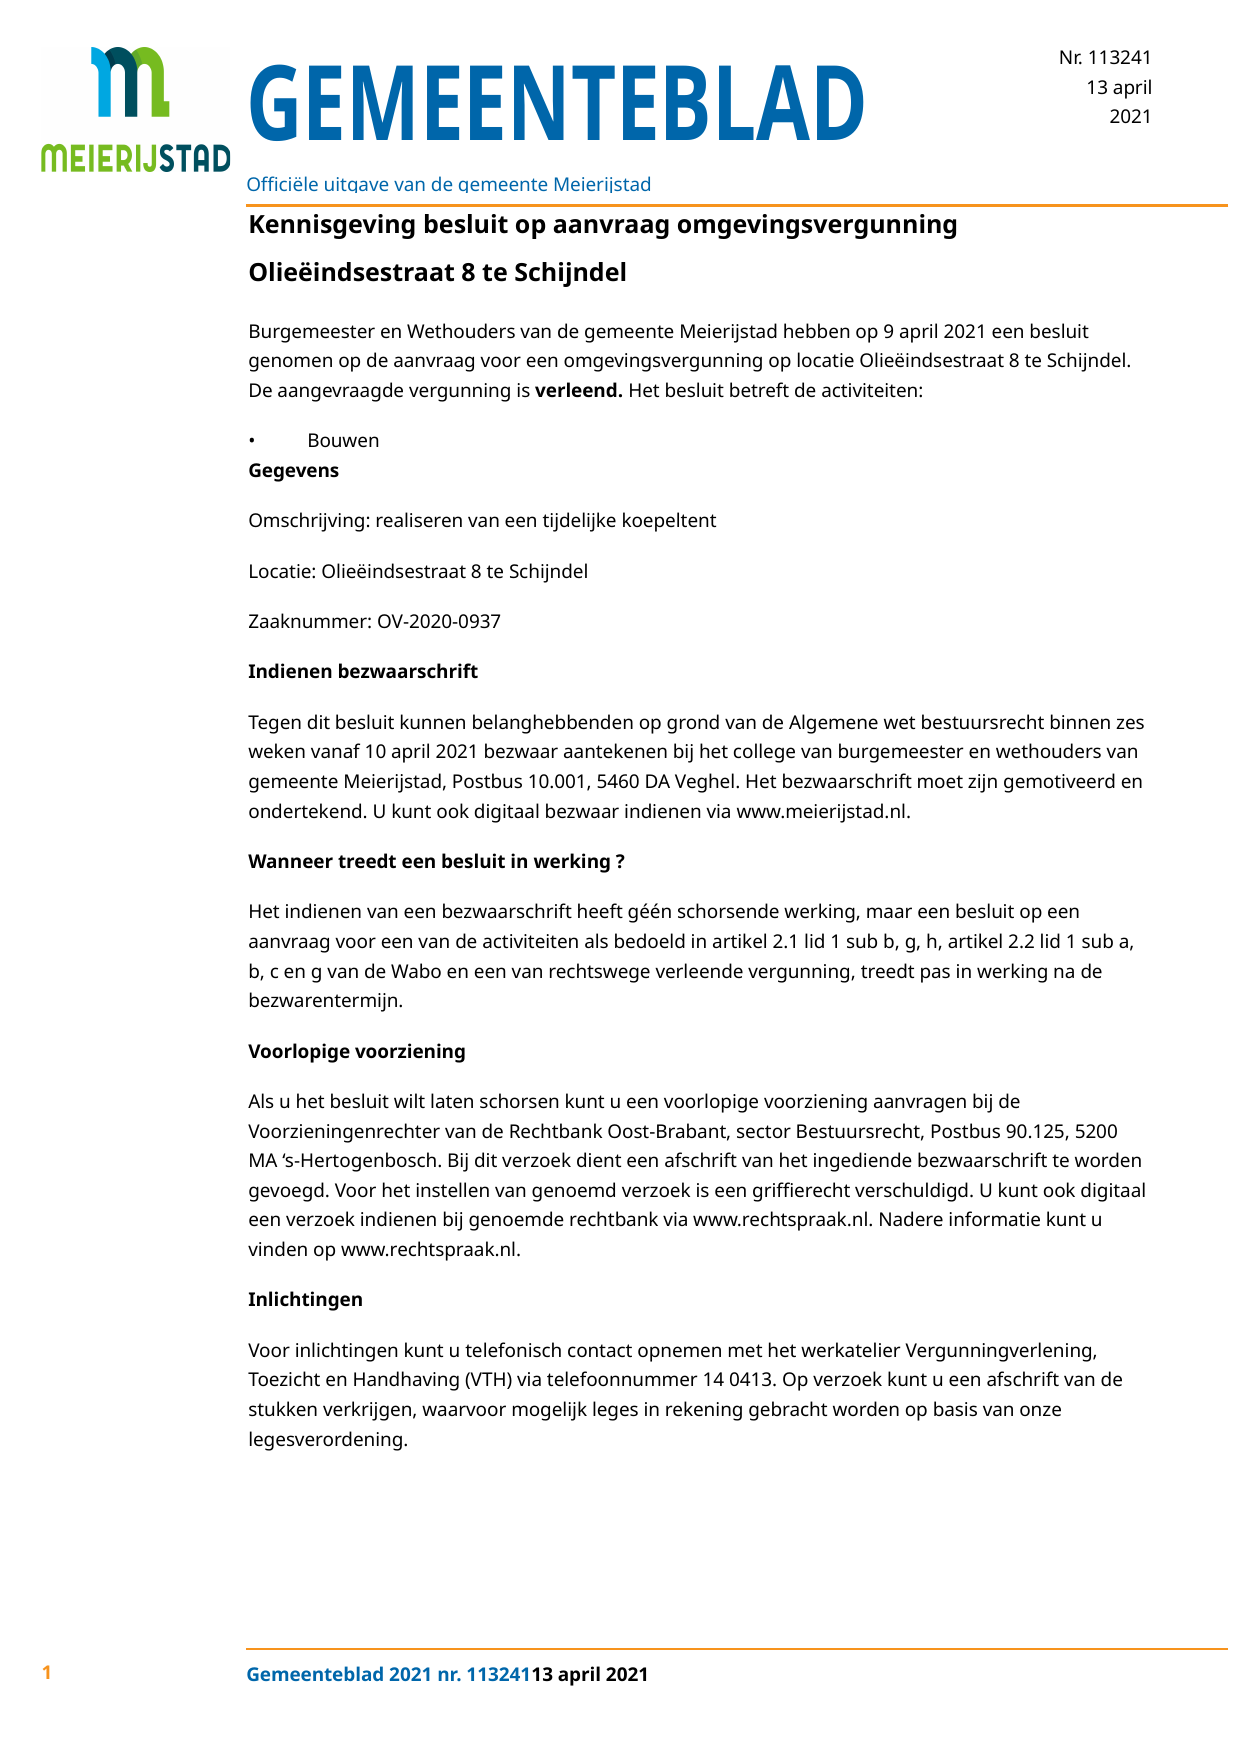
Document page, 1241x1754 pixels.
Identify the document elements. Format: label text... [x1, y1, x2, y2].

text Voorlopige voorziening [248, 1038, 1152, 1064]
text Burgemeester en Wethouders van de gemeente Meierijstad hebben op 9 april 2021 een besluit genomen op de aanvraag voor een omgevingsvergunning op locatie Olieëindsestraat 8 te Schijndel. De aangevraagde vergunning is verleend. Het besluit betreft de activiteiten: [248, 318, 1152, 403]
text Inlichtingen [248, 1287, 1152, 1312]
text Zaaknummer: OV-2020-0937 [248, 608, 1152, 634]
picture [41, 47, 231, 172]
text Tegen dit besluit kunnen belanghebbenden op grond van de Algemene wet bestuursrecht binnen zes weken vanaf 10 april 2021 bezwaar aantekenen bij het college van burgemeester en wethouders van gemeente Meierijstad, Postbus 10.001, 5460 DA Veghel. Het bezwaarschrift moet zijn gemotiveerd en ondertekend. U kunt ook digitaal bezwaar indienen via www.meierijstad.nl. [248, 709, 1152, 824]
text Gegevens [248, 457, 1152, 483]
text Wanneer treedt een besluit in werking ? [248, 848, 1152, 874]
text Omschrijving: realiseren van een tijdelijke koepeltent [248, 507, 1152, 533]
text Als u het besluit wilt laten schorsen kunt u een voorlopige voorziening aanvragen bij de Voorzieningenrechter van de Rechtbank Oost-Brabant, sector Bestuursrecht, Postbus 90.125, 5200 MA ‘s-Hertogenbosch. Bij dit verzoek dient een afschrift van het ingediende bezwaarschrift te worden gevoegd. Voor het instellen van genoemd verzoek is een griffierecht verschuldigd. U kunt ook digitaal een verzoek indienen bij genoemde rechtbank via www.rechtspraak.nl. Nadere informatie kunt u vinden op www.rechtspraak.nl. [248, 1088, 1152, 1262]
text Kennisgeving besluit op aanvraag omgevingsvergunning Olieëindsestraat 8 te Schijndel [248, 207, 1152, 288]
text Voor inlichtingen kunt u telefonisch contact opnemen met het werkatelier Vergunningverlening, Toezicht en Handhaving (VTH) via telefoonnummer 14 0413. Op verzoek kunt u een afschrift van de stukken verkrijgen, waarvoor mogelijk leges in rekening gebracht worden op basis van onze legesverordening. [248, 1337, 1152, 1452]
text Locatie: Olieëindsestraat 8 te Schijndel [248, 558, 1152, 584]
list Bouwen [248, 427, 1152, 453]
text Het indienen van een bezwaarschrift heeft géén schorsende werking, maar een besluit op een aanvraag voor een van de activiteiten als bedoeld in artikel 2.1 lid 1 sub b, g, h, artikel 2.2 lid 1 sub a, b, c en g van de Wabo en een van rechtswege verleende vergunning, treedt pas in werking na de bezwarentermijn. [248, 899, 1152, 1013]
text Indienen bezwaarschrift [248, 659, 1152, 684]
